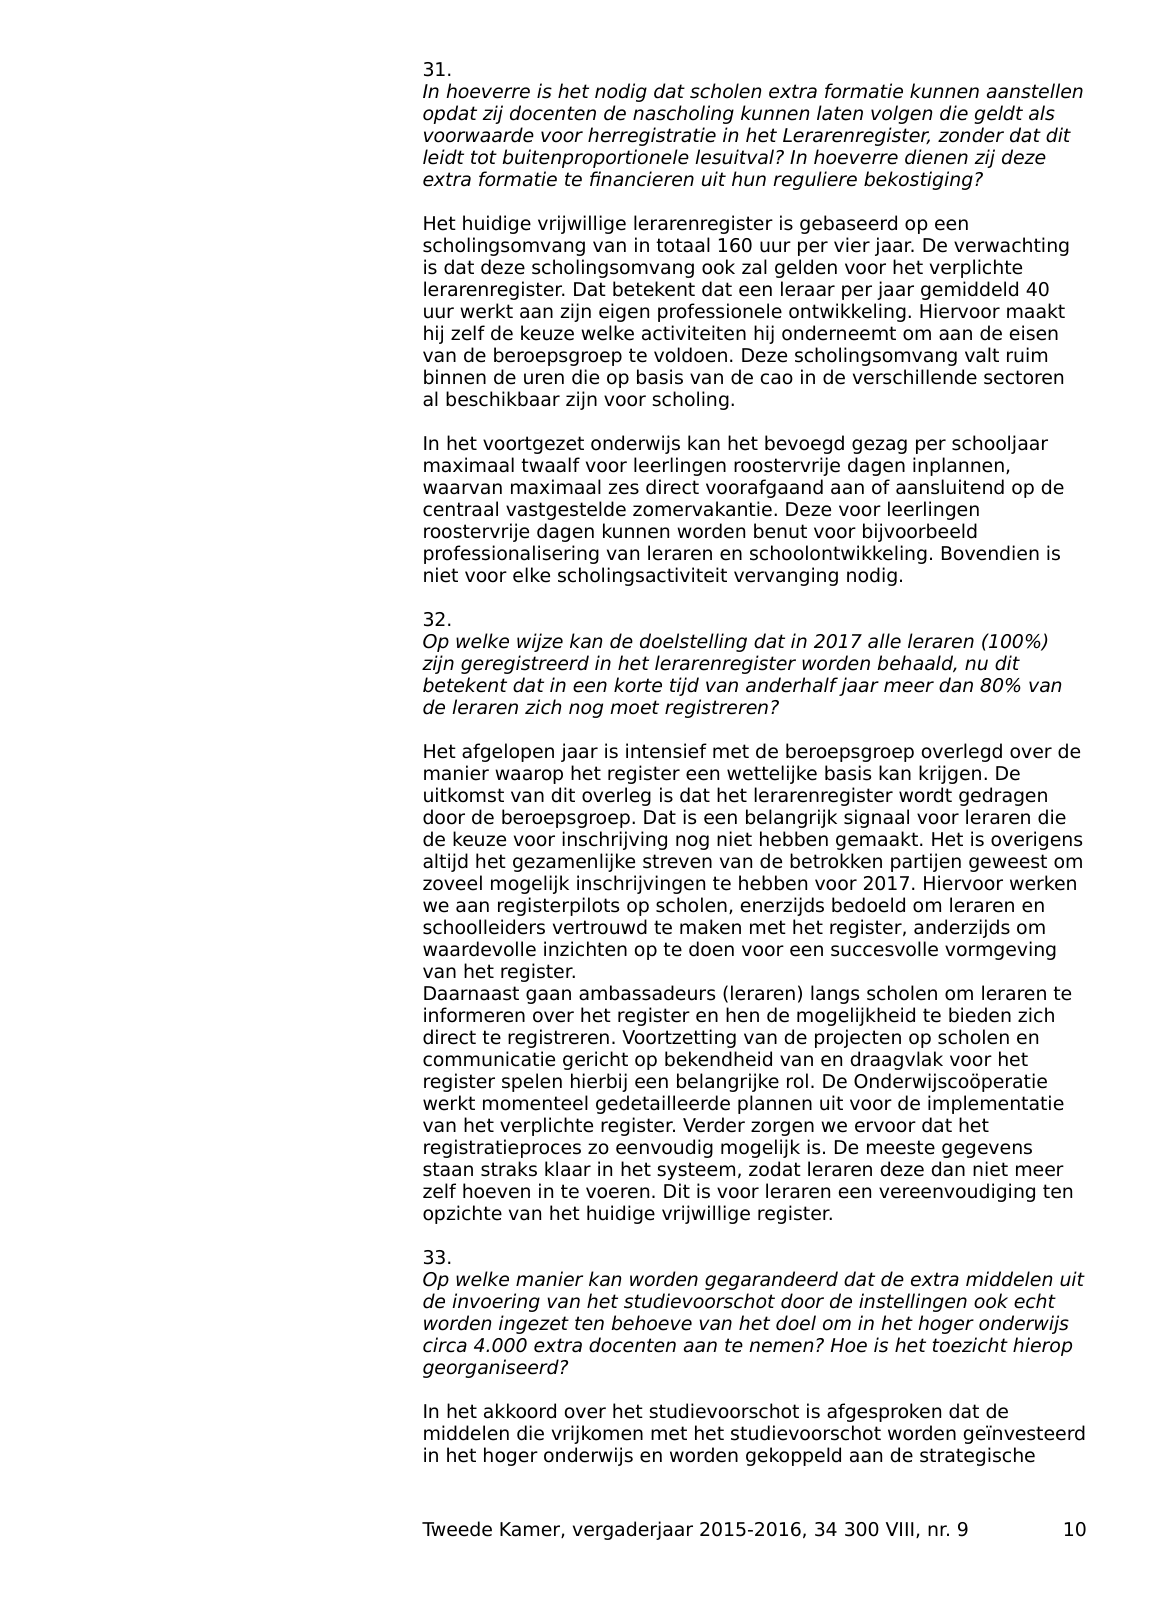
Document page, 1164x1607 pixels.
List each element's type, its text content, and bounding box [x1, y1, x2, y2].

text In het akkoord over het studievoorschot is afgesproken dat de middelen die vrijkomen met het studievoorschot worden geïnvesteerd in het hoger onderwijs en worden gekoppeld aan de strategische [422, 1401, 1087, 1467]
text In hoeverre is het nodig dat scholen extra formatie kunnen aanstellen opdat zij docenten de nascholing kunnen laten volgen die geldt als voorwaarde voor herregistratie in het Lerarenregister, zonder dat dit leidt tot buitenproportionele lesuitval? In hoeverre dienen zij deze extra formatie te financieren uit hun reguliere bekostiging? [422, 81, 1087, 191]
text Op welke wijze kan de doelstelling dat in 2017 alle leraren (100%) zijn geregistreerd in het lerarenregister worden behaald, nu dit betekent dat in een korte tijd van anderhalf jaar meer dan 80% van de leraren zich nog moet registreren? [422, 631, 1087, 719]
text Het huidige vrijwillige lerarenregister is gebaseerd op een scholingsomvang van in totaal 160 uur per vier jaar. De verwachting is dat deze scholingsomvang ook zal gelden voor het verplichte lerarenregister. Dat betekent dat een leraar per jaar gemiddeld 40 uur werkt aan zijn eigen professionele ontwikkeling. Hiervoor maakt hij zelf de keuze welke activiteiten hij onderneemt om aan de eisen van de beroepsgroep te voldoen. Deze scholingsomvang valt ruim binnen de uren die op basis van de cao in de verschillende sectoren al beschikbaar zijn voor scholing. [422, 213, 1087, 411]
text In het voortgezet onderwijs kan het bevoegd gezag per schooljaar maximaal twaalf voor leerlingen roostervrije dagen inplannen, waarvan maximaal zes direct voorafgaand aan of aansluitend op de centraal vastgestelde zomervakantie. Deze voor leerlingen roostervrije dagen kunnen worden benut voor bijvoorbeeld professionalisering van leraren en schoolontwikkeling. Bovendien is niet voor elke scholingsactiviteit vervanging nodig. [422, 433, 1087, 587]
text 33. [422, 1247, 1087, 1269]
text Daarnaast gaan ambassadeurs (leraren) langs scholen om leraren te informeren over het register en hen de mogelijkheid te bieden zich direct te registreren. Voortzetting van de projecten op scholen en communicatie gericht op bekendheid van en draagvlak voor het register spelen hierbij een belangrijke rol. De Onderwijscoöperatie werkt momenteel gedetailleerde plannen uit voor de implementatie van het verplichte register. Verder zorgen we ervoor dat het registratieproces zo eenvoudig mogelijk is. De meeste gegevens staan straks klaar in het systeem, zodat leraren deze dan niet meer zelf hoeven in te voeren. Dit is voor leraren een vereenvoudiging ten opzichte van het huidige vrijwillige register. [422, 983, 1087, 1225]
text 32. [422, 609, 1087, 631]
text Op welke manier kan worden gegarandeerd dat de extra middelen uit de invoering van het studievoorschot door de instellingen ook echt worden ingezet ten behoeve van het doel om in het hoger onderwijs circa 4.000 extra docenten aan te nemen? Hoe is het toezicht hierop georganiseerd? [422, 1269, 1087, 1379]
text 31. [422, 59, 1087, 81]
text Het afgelopen jaar is intensief met de beroepsgroep overlegd over de manier waarop het register een wettelijke basis kan krijgen. De uitkomst van dit overleg is dat het lerarenregister wordt gedragen door de beroepsgroep. Dat is een belangrijk signaal voor leraren die de keuze voor inschrijving nog niet hebben gemaakt. Het is overigens altijd het gezamenlijke streven van de betrokken partijen geweest om zoveel mogelijk inschrijvingen te hebben voor 2017. Hiervoor werken we aan registerpilots op scholen, enerzijds bedoeld om leraren en schoolleiders vertrouwd te maken met het register, anderzijds om waardevolle inzichten op te doen voor een succesvolle vormgeving van het register. [422, 741, 1087, 983]
